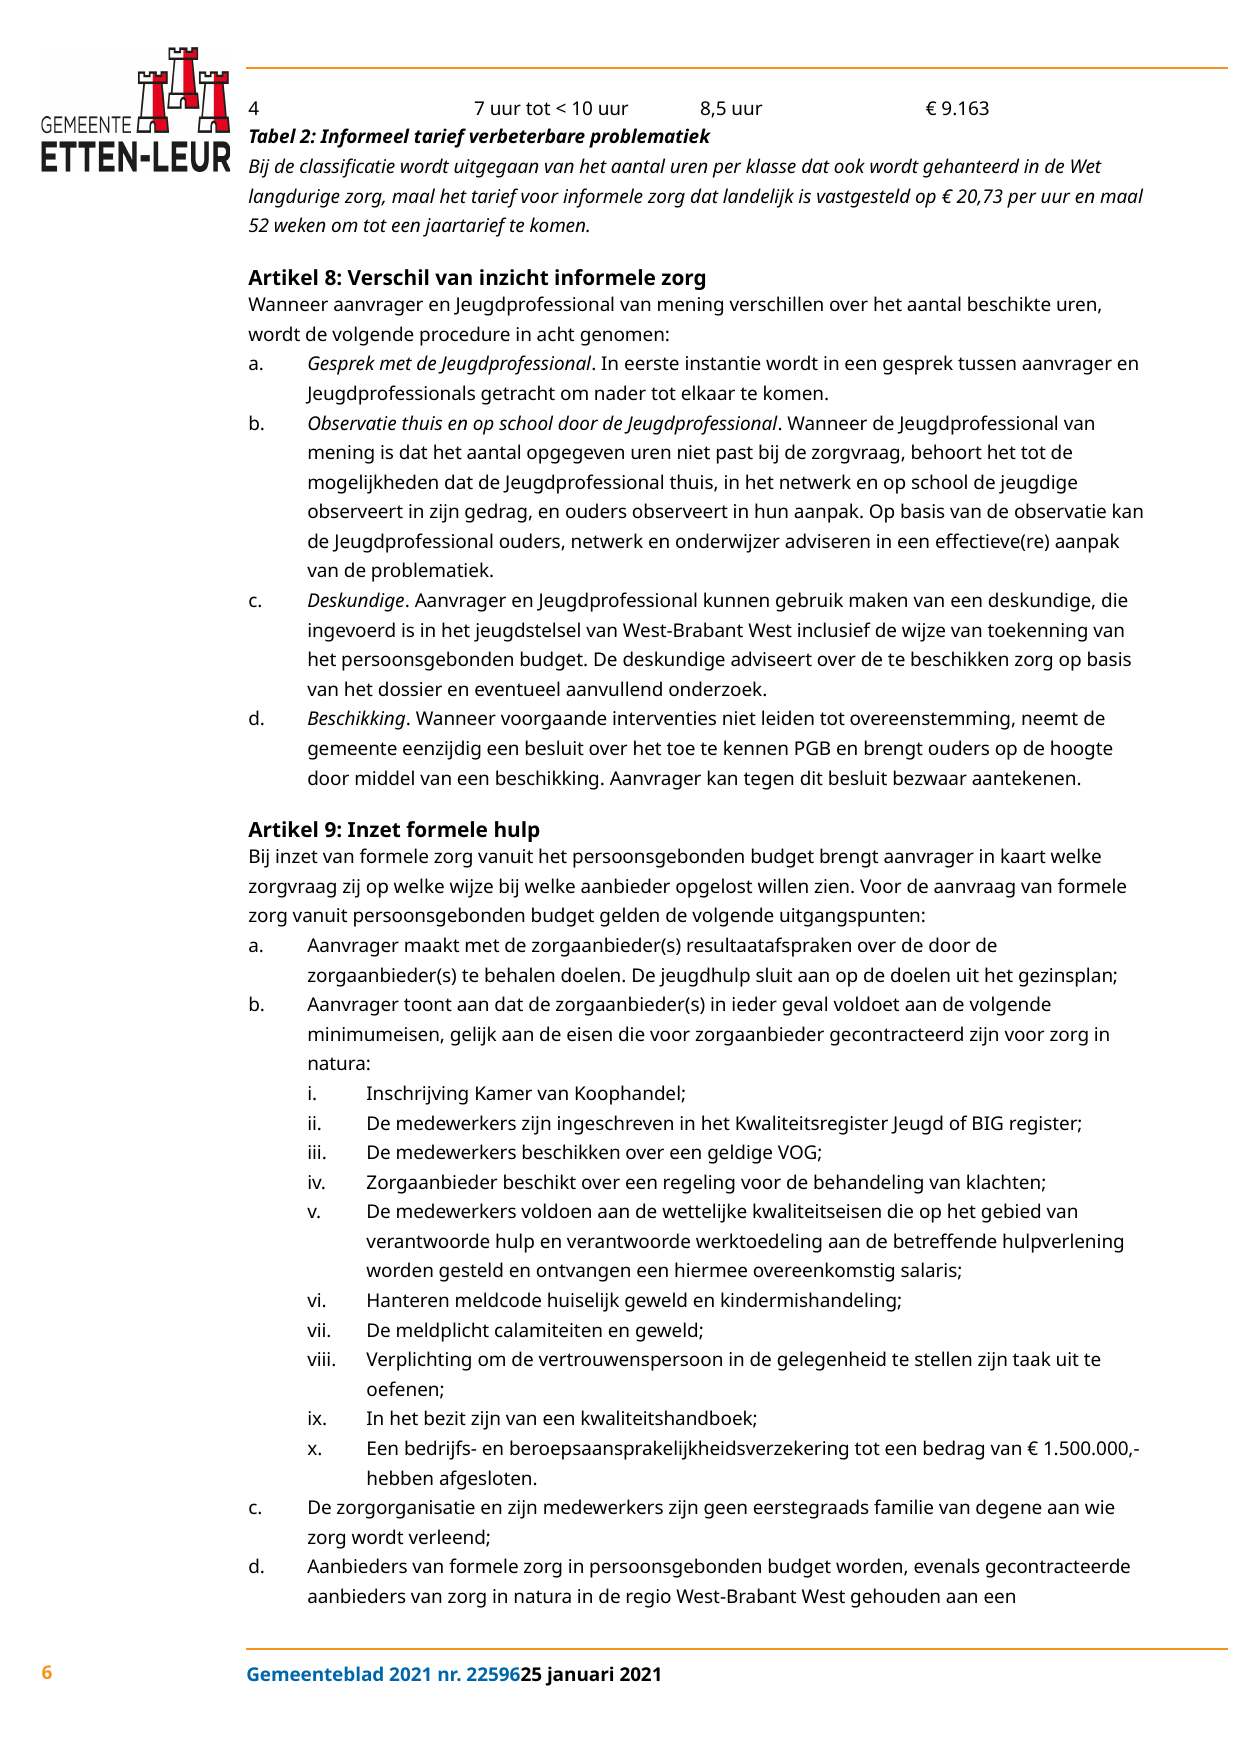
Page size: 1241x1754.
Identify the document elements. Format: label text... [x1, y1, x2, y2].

list Hanteren meldcode huiselijk geweld en kindermishandeling; [307, 1287, 1152, 1313]
table_cell 7 uur tot < 10 uur [474, 95, 700, 121]
text Bij de classificatie wordt uitgegaan van het aantal uren per klasse dat ook wordt gehanteerd in de Wet langdurige zorg, maal het tarief voor informele zorg dat landelijk is vastgesteld op € 20,73 per uur en maal 52 weken om tot een jaartarief te komen. [248, 153, 1152, 238]
list Aanbieders van formele zorg in persoonsgebonden budget worden, evenals gecontracteerde aanbieders van zorg in natura in de regio West-Brabant West gehouden aan een [248, 1553, 1152, 1609]
list Deskundige. Aanvrager en Jeugdprofessional kunnen gebruik maken van een deskundige, die ingevoerd is in het jeugdstelsel van West-Brabant West inclusief de wijze van toekenning van het persoonsgebonden budget. De deskundige adviseert over de te beschikken zorg op basis van het dossier en eventueel aanvullend onderzoek. [248, 587, 1152, 702]
list Gesprek met de Jeugdprofessional. In eerste instantie wordt in een gesprek tussen aanvrager en Jeugdprofessionals getracht om nader tot elkaar te komen. [248, 351, 1152, 406]
table_cell 4 [248, 95, 474, 121]
list Inschrijving Kamer van Koophandel; [307, 1080, 1152, 1106]
list De zorgorganisatie en zijn medewerkers zijn geen eerstegraads familie van degene aan wie zorg wordt verleend; [248, 1494, 1152, 1550]
list Observatie thuis en op school door de Jeugdprofessional. Wanneer de Jeugdprofessional van mening is dat het aantal opgegeven uren niet past bij de zorgvraag, behoort het tot de mogelijkheden dat de Jeugdprofessional thuis, in het netwerk en op school de jeugdige observeert in zijn gedrag, en ouders observeert in hun aanpak. Op basis van de observatie kan de Jeugdprofessional ouders, netwerk en onderwijzer adviseren in een effectieve(re) aanpak van de problematiek. [248, 410, 1152, 583]
list In het bezit zijn van een kwaliteitshandboek; [307, 1406, 1152, 1431]
list De medewerkers voldoen aan de wettelijke kwaliteitseisen die op het gebied van verantwoorde hulp en verantwoorde werktoedeling aan de betreffende hulpverlening worden gesteld en ontvangen een hiermee overeenkomstig salaris; [307, 1198, 1152, 1283]
list Zorgaanbieder beschikt over een regeling voor de behandeling van klachten; [307, 1169, 1152, 1195]
list De medewerkers beschikken over een geldige VOG; [307, 1139, 1152, 1165]
text Bij inzet van formele zorg vanuit het persoonsgebonden budget brengt aanvrager in kaart welke zorgvraag zij op welke wijze bij welke aanbieder opgelost willen zien. Voor de aanvraag van formele zorg vanuit persoonsgebonden budget gelden de volgende uitgangspunten: [248, 843, 1152, 928]
table_cell 8,5 uur [700, 95, 926, 121]
list Aanvrager maakt met de zorgaanbieder(s) resultaatafspraken over de door de zorgaanbieder(s) te behalen doelen. De jeugdhulp sluit aan op de doelen uit het gezinsplan; [248, 932, 1152, 988]
table_cell € 9.163 [926, 95, 1152, 121]
picture [41, 47, 231, 172]
text Artikel 8: Verschil van inzicht informele zorg [248, 263, 1152, 291]
text Wanneer aanvrager en Jeugdprofessional van mening verschillen over het aantal beschikte uren, wordt de volgende procedure in acht genomen: [248, 291, 1152, 347]
list De meldplicht calamiteiten en geweld; [307, 1317, 1152, 1343]
text Artikel 9: Inzet formele hulp [248, 815, 1152, 843]
list Verplichting om de vertrouwenspersoon in de gelegenheid te stellen zijn taak uit te oefenen; [307, 1346, 1152, 1402]
text Tabel 2: Informeel tarief verbeterbare problematiek [248, 124, 1152, 149]
list Een bedrijfs- en beroepsaansprakelijkheidsverzekering tot een bedrag van € 1.500.000,- hebben afgesloten. [307, 1435, 1152, 1491]
list Beschikking. Wanneer voorgaande interventies niet leiden tot overeenstemming, neemt de gemeente eenzijdig een besluit over het toe te kennen PGB en brengt ouders op de hoogte door middel van een beschikking. Aanvrager kan tegen dit besluit bezwaar aantekenen. [248, 706, 1152, 790]
list De medewerkers zijn ingeschreven in het Kwaliteitsregister Jeugd of BIG register; [307, 1110, 1152, 1136]
list Aanvrager toont aan dat de zorgaanbieder(s) in ieder geval voldoet aan de volgende minimumeisen, gelijk aan de eisen die voor zorgaanbieder gecontracteerd zijn voor zorg in natura: [248, 991, 1152, 1076]
